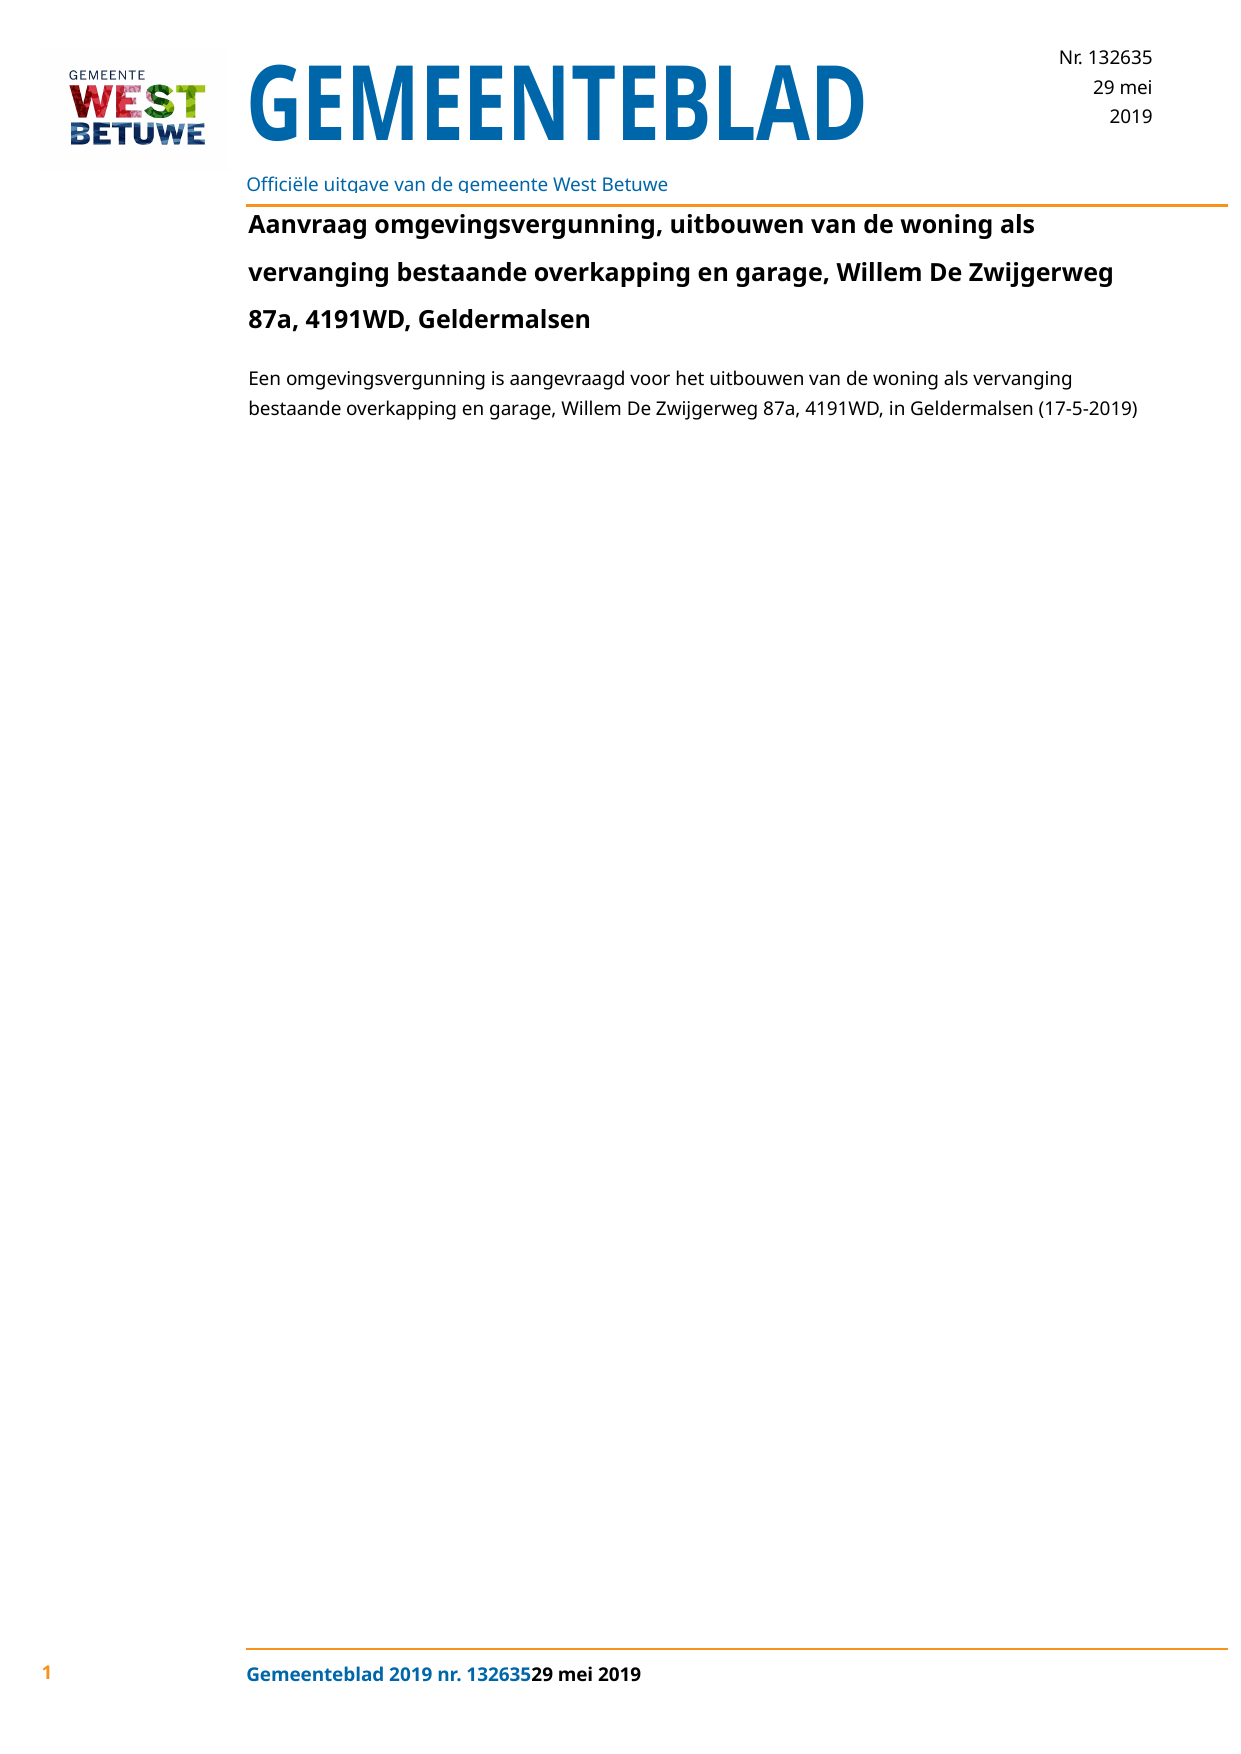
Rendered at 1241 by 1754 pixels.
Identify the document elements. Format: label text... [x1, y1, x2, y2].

picture [41, 47, 231, 172]
text Een omgevingsvergunning is aangevraagd voor het uitbouwen van de woning als vervanging bestaande overkapping en garage, Willem De Zwijgerweg 87a, 4191WD, in Geldermalsen (17-5-2019) [248, 366, 1152, 421]
text Aanvraag omgevingsvergunning, uitbouwen van de woning als vervanging bestaande overkapping en garage, Willem De Zwijgerweg 87a, 4191WD, Geldermalsen [248, 207, 1152, 336]
